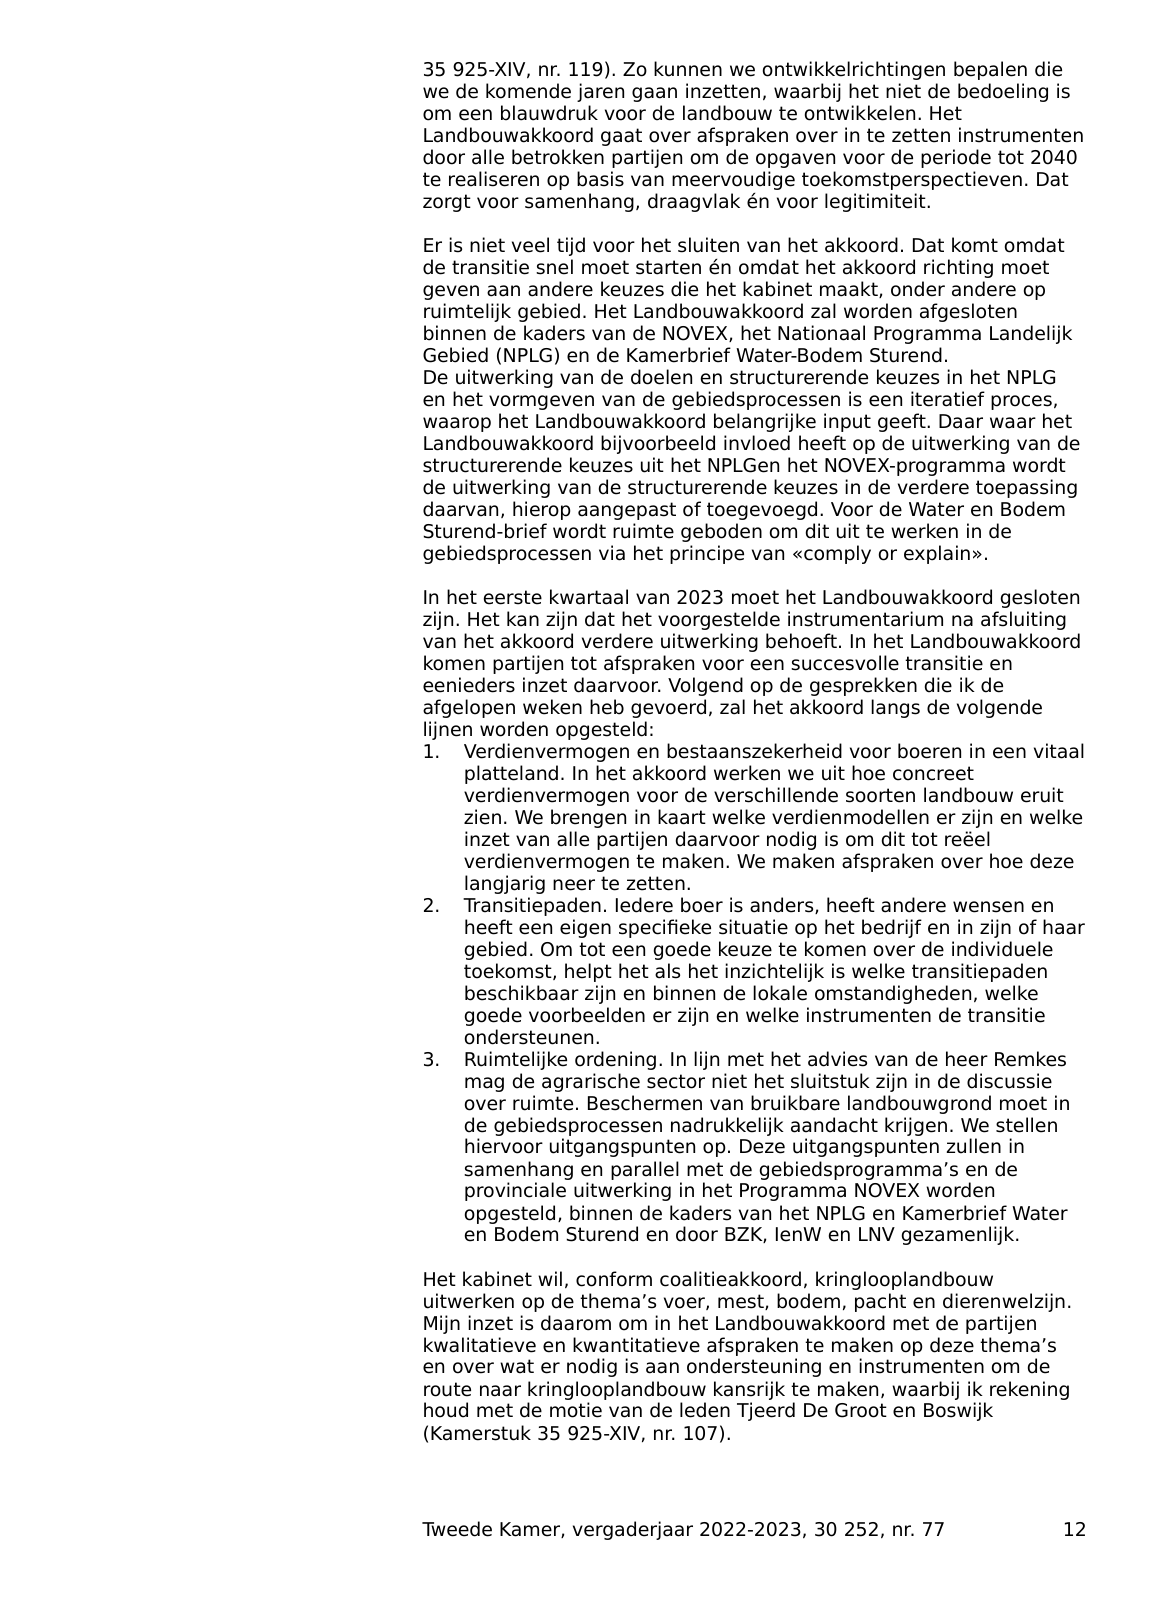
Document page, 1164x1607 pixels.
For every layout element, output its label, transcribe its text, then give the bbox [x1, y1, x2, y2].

text Er is niet veel tijd voor het sluiten van het akkoord. Dat komt omdat de transitie snel moet starten én omdat het akkoord richting moet geven aan andere keuzes die het kabinet maakt, onder andere op ruimtelijk gebied. Het Landbouwakkoord zal worden afgesloten binnen de kaders van de NOVEX, het Nationaal Programma Landelijk Gebied (NPLG) en de Kamerbrief Water-Bodem Sturend. [422, 235, 1087, 367]
text 3. Ruimtelijke ordening. In lijn met het advies van de heer Remkes mag de agrarische sector niet het sluitstuk zijn in de discussie over ruimte. Beschermen van bruikbare landbouwgrond moet in de gebiedsprocessen nadrukkelijk aandacht krijgen. We stellen hiervoor uitgangspunten op. Deze uitgangspunten zullen in samenhang en parallel met de gebiedsprogramma’s en de provinciale uitwerking in het Programma NOVEX worden opgesteld, binnen de kaders van het NPLG en Kamerbrief Water en Bodem Sturend en door BZK, IenW en LNV gezamenlijk. [422, 1048, 1087, 1246]
text 1. Verdienvermogen en bestaanszekerheid voor boeren in een vitaal platteland. In het akkoord werken we uit hoe concreet verdienvermogen voor de verschillende soorten landbouw eruit zien. We brengen in kaart welke verdienmodellen er zijn en welke inzet van alle partijen daarvoor nodig is om dit tot reëel verdienvermogen te maken. We maken afspraken over hoe deze langjarig neer te zetten. [422, 741, 1087, 895]
text In het eerste kwartaal van 2023 moet het Landbouwakkoord gesloten zijn. Het kan zijn dat het voorgestelde instrumentarium na afsluiting van het akkoord verdere uitwerking behoeft. In het Landbouwakkoord komen partijen tot afspraken voor een succesvolle transitie en eenieders inzet daarvoor. Volgend op de gesprekken die ik de afgelopen weken heb gevoerd, zal het akkoord langs de volgende lijnen worden opgesteld: [422, 587, 1087, 741]
text Het kabinet wil, conform coalitieakkoord, kringlooplandbouw uitwerken op de thema’s voer, mest, bodem, pacht en dierenwelzijn. Mijn inzet is daarom om in het Landbouwakkoord met de partijen kwalitatieve en kwantitatieve afspraken te maken op deze thema’s en over wat er nodig is aan ondersteuning en instrumenten om de route naar kringlooplandbouw kansrijk te maken, waarbij ik rekening houd met de motie van de leden Tjeerd De Groot en Boswijk (Kamerstuk 35 925-XIV, nr. 107). [422, 1268, 1087, 1444]
text 35 925-XIV, nr. 119). Zo kunnen we ontwikkelrichtingen bepalen die we de komende jaren gaan inzetten, waarbij het niet de bedoeling is om een blauwdruk voor de landbouw te ontwikkelen. Het Landbouwakkoord gaat over afspraken over in te zetten instrumenten door alle betrokken partijen om de opgaven voor de periode tot 2040 te realiseren op basis van meervoudige toekomstperspectieven. Dat zorgt voor samenhang, draagvlak én voor legitimiteit. [422, 59, 1087, 213]
text 2. Transitiepaden. Iedere boer is anders, heeft andere wensen en heeft een eigen specifieke situatie op het bedrijf en in zijn of haar gebied. Om tot een goede keuze te komen over de individuele toekomst, helpt het als het inzichtelijk is welke transitiepaden beschikbaar zijn en binnen de lokale omstandigheden, welke goede voorbeelden er zijn en welke instrumenten de transitie ondersteunen. [422, 895, 1087, 1048]
text De uitwerking van de doelen en structurerende keuzes in het NPLG en het vormgeven van de gebiedsprocessen is een iteratief proces, waarop het Landbouwakkoord belangrijke input geeft. Daar waar het Landbouwakkoord bijvoorbeeld invloed heeft op de uitwerking van de structurerende keuzes uit het NPLGen het NOVEX-programma wordt de uitwerking van de structurerende keuzes in de verdere toepassing daarvan, hierop aangepast of toegevoegd. Voor de Water en Bodem Sturend-brief wordt ruimte geboden om dit uit te werken in de gebiedsprocessen via het principe van «comply or explain». [422, 367, 1087, 565]
